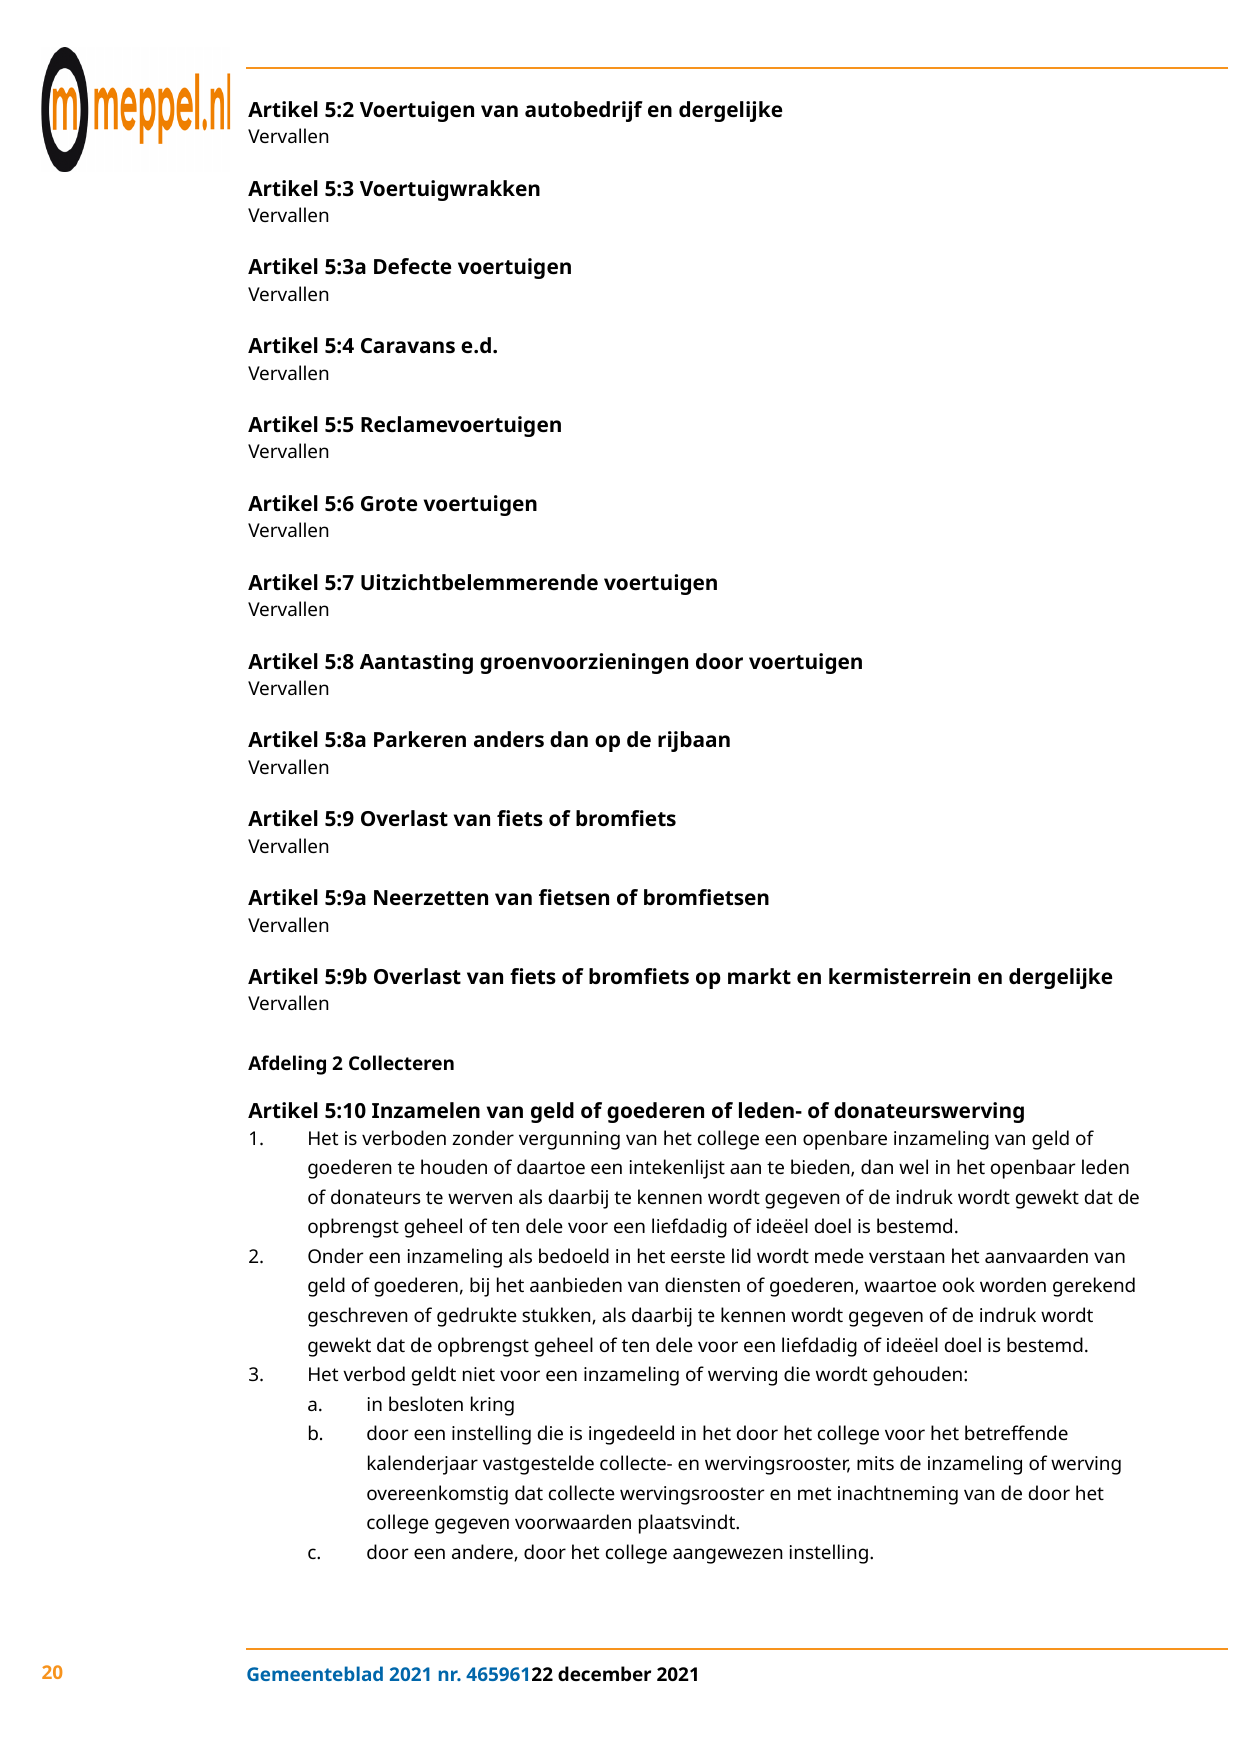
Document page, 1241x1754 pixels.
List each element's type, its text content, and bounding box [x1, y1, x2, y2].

text Artikel 5:9 Overlast van fiets of bromfiets [248, 804, 1152, 833]
text Artikel 5:4 Caravans e.d. [248, 331, 1152, 360]
text Artikel 5:2 Voertuigen van autobedrijf en dergelijke [248, 95, 1152, 123]
text Artikel 5:3a Defecte voertuigen [248, 252, 1152, 281]
text Artikel 5:6 Grote voertuigen [248, 489, 1152, 517]
text Artikel 5:5 Reclamevoertuigen [248, 410, 1152, 439]
text Vervallen [248, 439, 1152, 464]
text Artikel 5:10 Inzamelen van geld of goederen of leden- of donateurswerving [248, 1096, 1152, 1125]
list Het verbod geldt niet voor een inzameling of werving die wordt gehouden: [248, 1361, 1152, 1387]
text Vervallen [248, 281, 1152, 307]
text Afdeling 2 Collecteren [248, 1050, 1152, 1076]
text Vervallen [248, 360, 1152, 386]
text Vervallen [248, 833, 1152, 859]
text Vervallen [248, 754, 1152, 780]
text Vervallen [248, 991, 1152, 1016]
list door een andere, door het college aangewezen instelling. [307, 1539, 1152, 1565]
text Vervallen [248, 596, 1152, 622]
list door een instelling die is ingedeeld in het door het college voor het betreffende kalenderjaar vastgestelde collecte- en wervingsrooster, mits de inzameling of werving overeenkomstig dat collecte wervingsrooster en met inachtneming van de door het college gegeven voorwaarden plaatsvindt. [307, 1421, 1152, 1535]
text Artikel 5:9a Neerzetten van fietsen of bromfietsen [248, 883, 1152, 912]
text Vervallen [248, 202, 1152, 228]
text Artikel 5:8 Aantasting groenvoorzieningen door voertuigen [248, 647, 1152, 675]
text Artikel 5:3 Voertuigwrakken [248, 174, 1152, 202]
text Vervallen [248, 517, 1152, 543]
text Vervallen [248, 912, 1152, 937]
picture [41, 47, 231, 172]
list in besloten kring [307, 1391, 1152, 1417]
text Vervallen [248, 675, 1152, 701]
text Artikel 5:8a Parkeren anders dan op de rijbaan [248, 726, 1152, 754]
list Onder een inzameling als bedoeld in het eerste lid wordt mede verstaan het aanvaarden van geld of goederen, bij het aanbieden van diensten of goederen, waartoe ook worden gerekend geschreven of gedrukte stukken, als daarbij te kennen wordt gegeven of de indruk wordt gewekt dat de opbrengst geheel of ten dele voor een liefdadig of ideëel doel is bestemd. [248, 1243, 1152, 1358]
text Artikel 5:9b Overlast van fiets of bromfiets op markt en kermisterrein en dergelijke [248, 962, 1152, 991]
list Het is verboden zonder vergunning van het college een openbare inzameling van geld of goederen te houden of daartoe een intekenlijst aan te bieden, dan wel in het openbaar leden of donateurs te werven als daarbij te kennen wordt gegeven of de indruk wordt gewekt dat de opbrengst geheel of ten dele voor een liefdadig of ideëel doel is bestemd. [248, 1125, 1152, 1239]
text Artikel 5:7 Uitzichtbelemmerende voertuigen [248, 568, 1152, 596]
text Vervallen [248, 123, 1152, 149]
